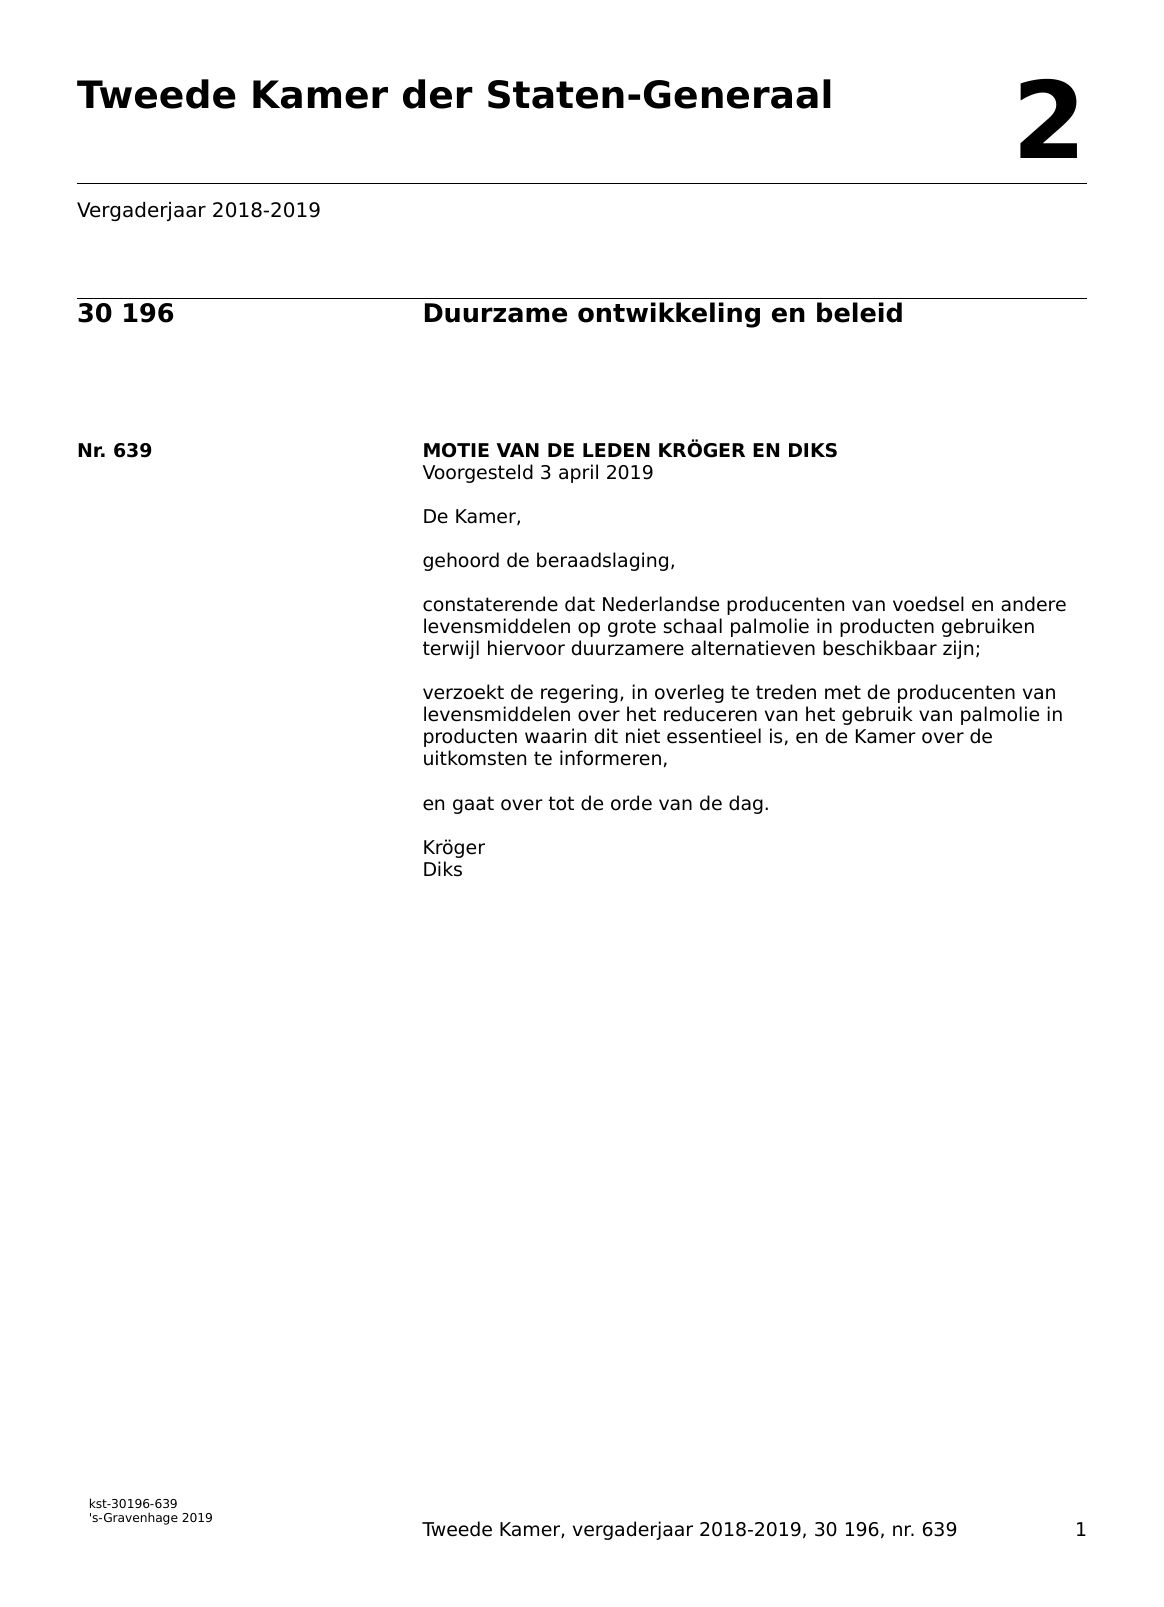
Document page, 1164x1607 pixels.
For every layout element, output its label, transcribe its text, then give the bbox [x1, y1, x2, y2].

subtitle Nr. 639 MOTIE VAN DE LEDEN KRÖGER EN DIKS [77, 440, 1087, 462]
text gehoord de beraadslaging, [422, 550, 1087, 572]
table_header 2 [886, 59, 1087, 183]
text kst-30196-639 [88, 1497, 323, 1511]
text 's-Gravenhage 2019 [88, 1511, 323, 1525]
table_header Tweede Kamer der Staten-Generaal [77, 59, 886, 183]
text Voorgesteld 3 april 2019 [422, 462, 1087, 484]
table_cell Vergaderjaar 2018-2019 [77, 184, 1087, 298]
text Kröger [422, 837, 1087, 858]
text constaterende dat Nederlandse producenten van voedsel en andere levensmiddelen op grote schaal palmolie in producten gebruiken terwijl hiervoor duurzamere alternatieven beschikbaar zijn; [422, 594, 1087, 660]
text verzoekt de regering, in overleg te treden met de producenten van levensmiddelen over het reduceren van het gebruik van palmolie in producten waarin dit niet essentieel is, en de Kamer over de uitkomsten te informeren, [422, 682, 1087, 770]
text De Kamer, [422, 506, 1087, 528]
text en gaat over tot de orde van de dag. [422, 792, 1087, 814]
text Diks [422, 858, 1087, 881]
subtitle 30 196 Duurzame ontwikkeling en beleid [77, 299, 1087, 329]
